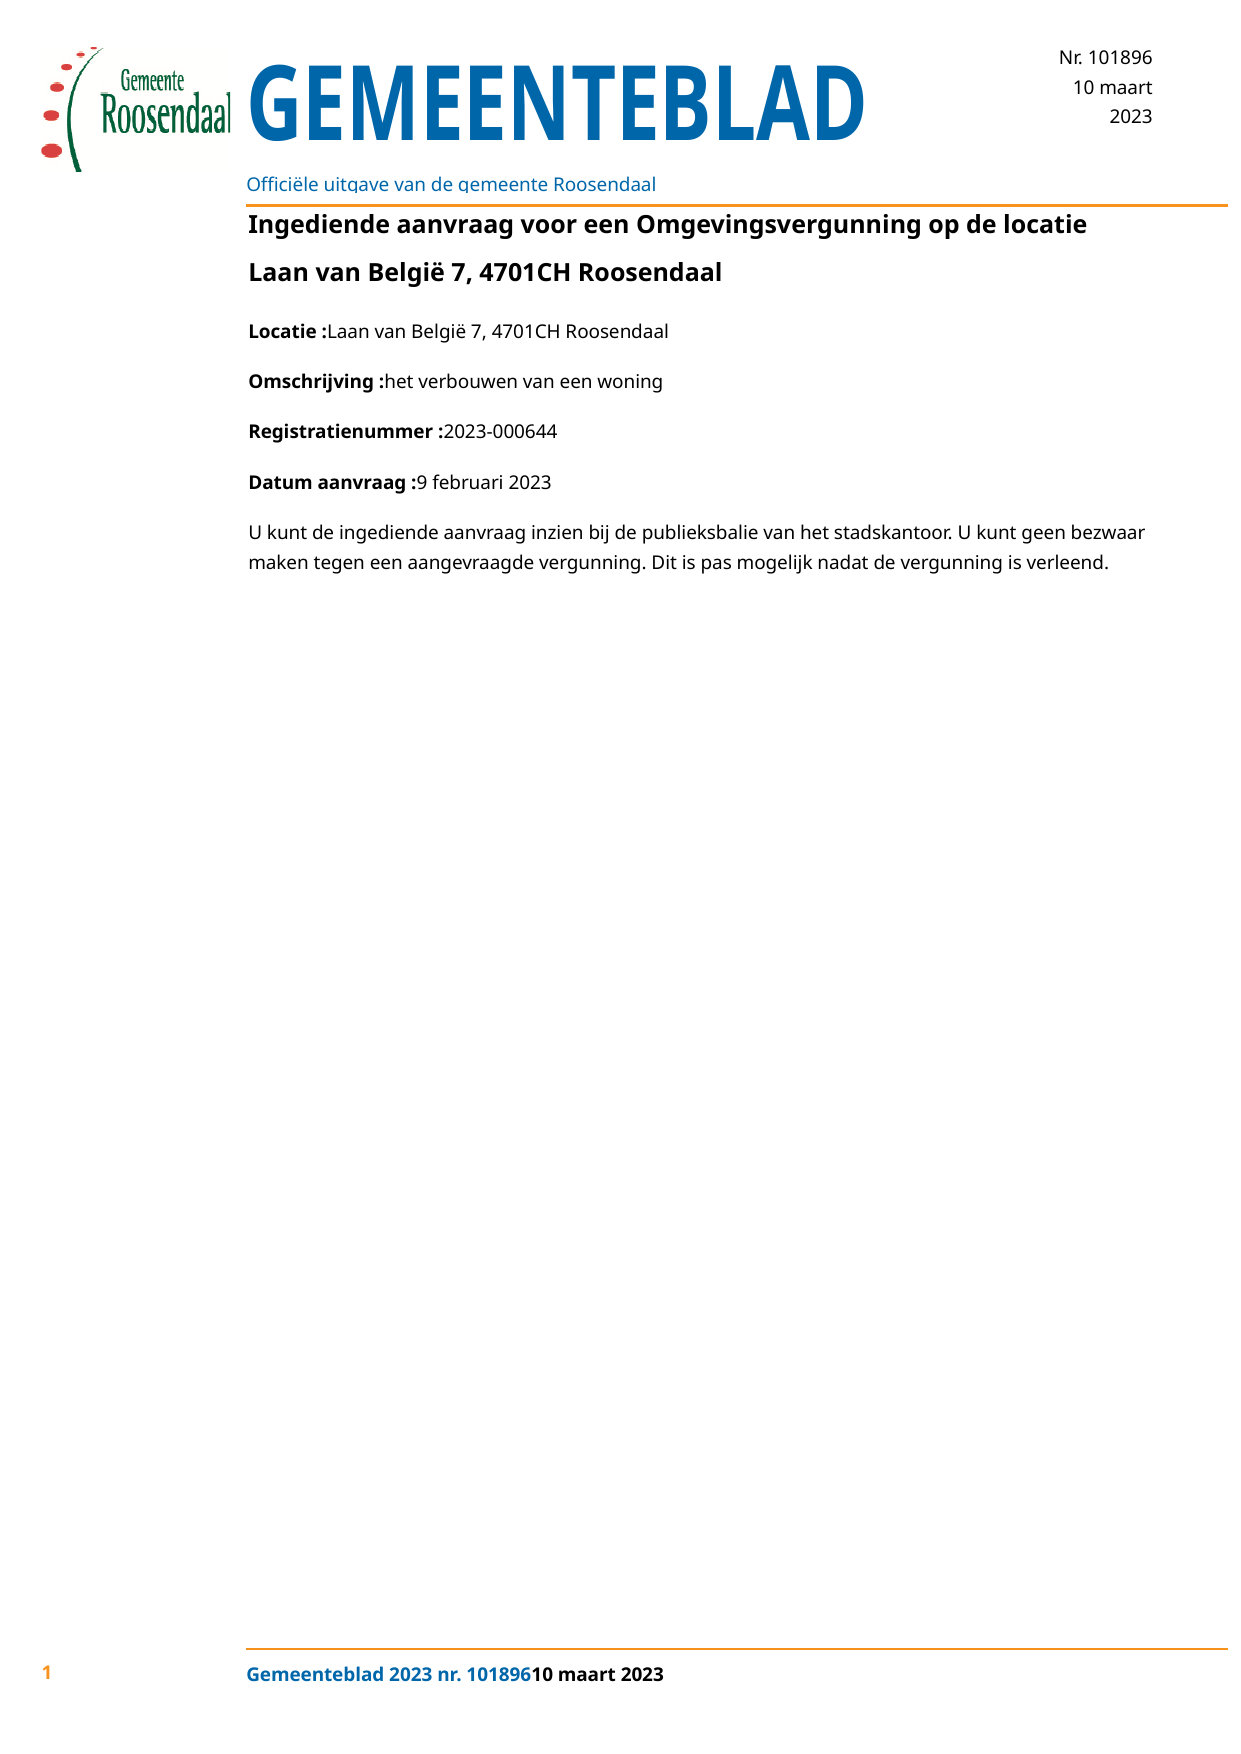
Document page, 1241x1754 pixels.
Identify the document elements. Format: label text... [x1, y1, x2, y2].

text Ingediende aanvraag voor een Omgevingsvergunning op de locatie Laan van België 7, 4701CH Roosendaal [248, 207, 1152, 288]
text Locatie :Laan van België 7, 4701CH Roosendaal [248, 318, 1152, 344]
text U kunt de ingediende aanvraag inzien bij de publieksbalie van het stadskantoor. U kunt geen bezwaar maken tegen een aangevraagde vergunning. Dit is pas mogelijk nadat de vergunning is verleend. [248, 519, 1152, 575]
text Omschrijving :het verbouwen van een woning [248, 368, 1152, 394]
picture [41, 47, 231, 172]
text Registratienummer :2023-000644 [248, 419, 1152, 444]
text Datum aanvraag :9 februari 2023 [248, 469, 1152, 495]
